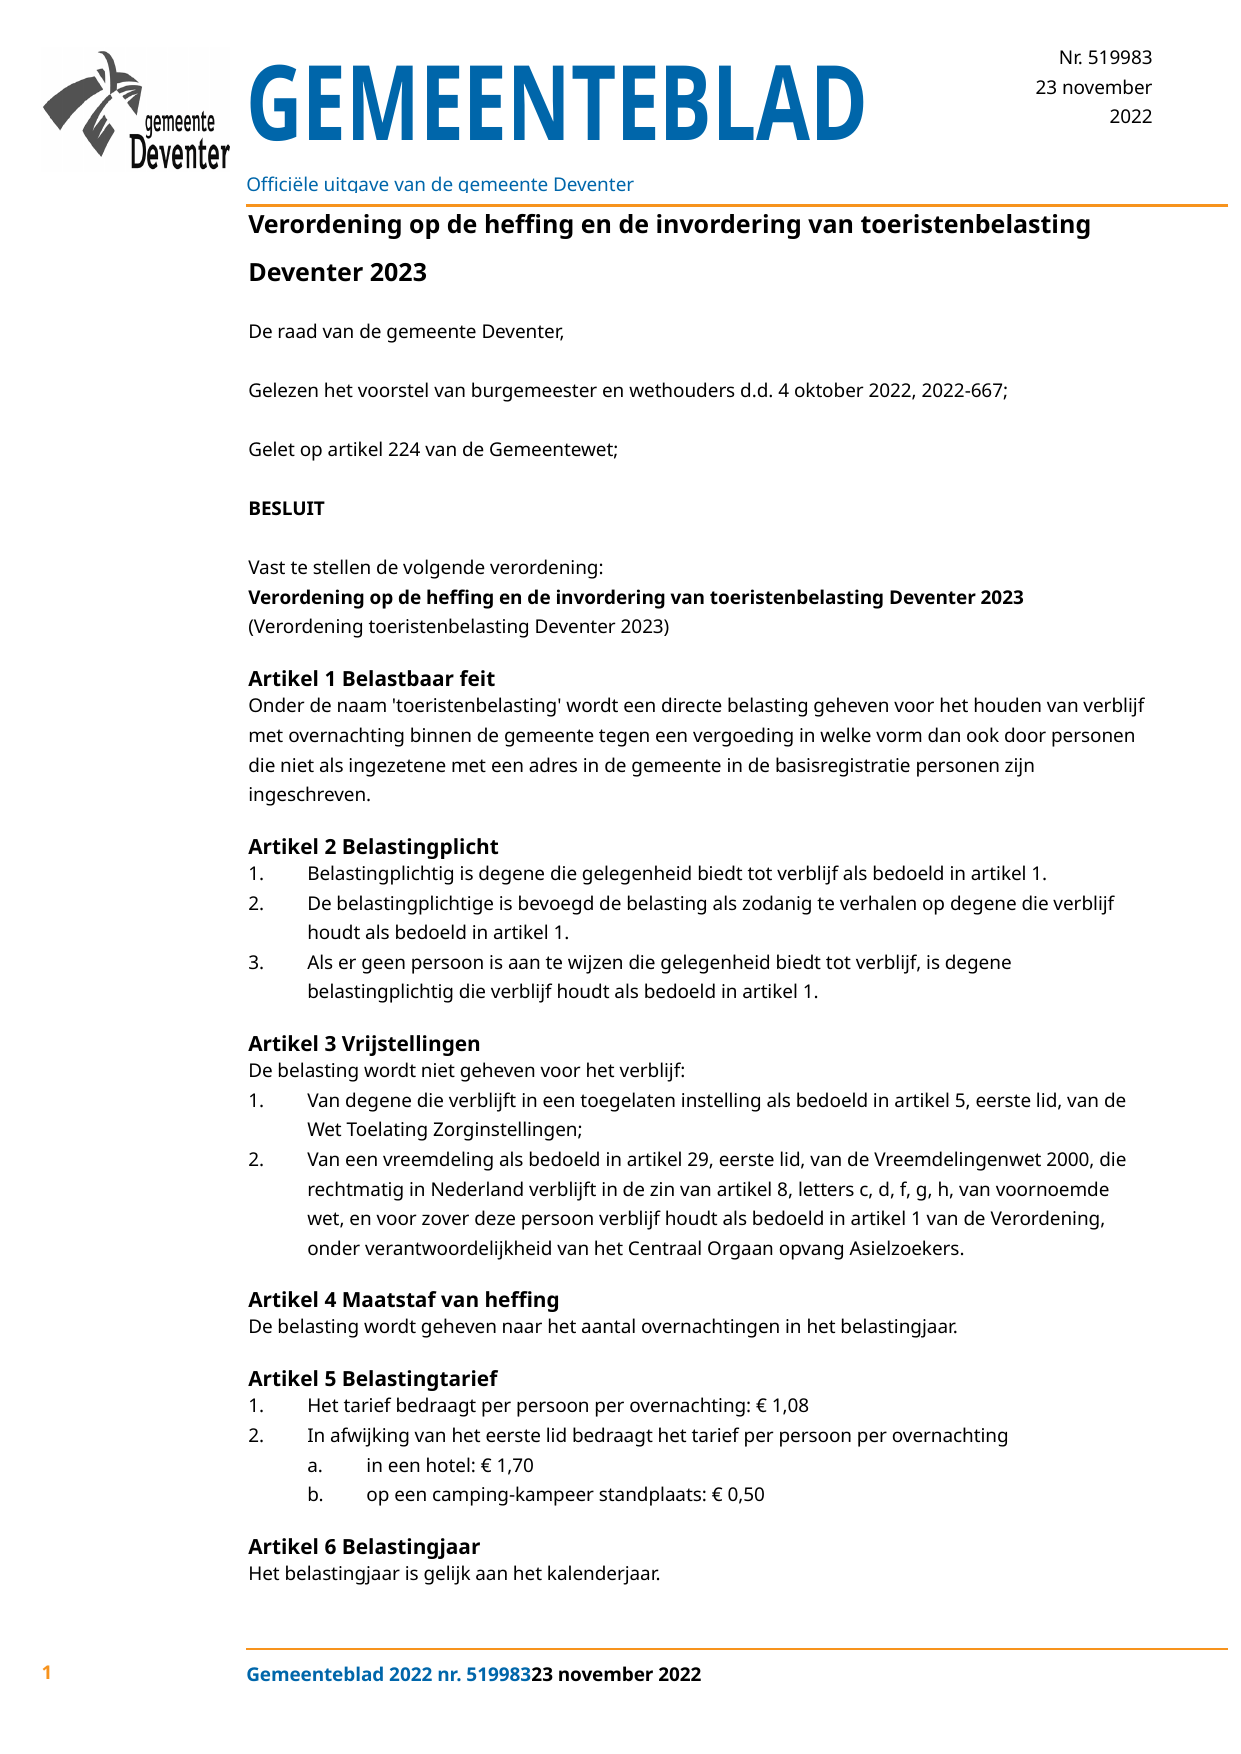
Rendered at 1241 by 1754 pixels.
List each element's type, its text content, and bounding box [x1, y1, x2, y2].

list Als er geen persoon is aan te wijzen die gelegenheid biedt tot verblijf, is degene belastingplichtig die verblijf houdt als bedoeld in artikel 1. [248, 949, 1152, 1004]
text De belasting wordt niet geheven voor het verblijf: [248, 1057, 1152, 1083]
text Gelet op artikel 224 van de Gemeentewet; [248, 436, 1152, 462]
list in een hotel: € 1,70 [307, 1452, 1152, 1477]
text Artikel 5 Belastingtarief [248, 1364, 1152, 1393]
text De belasting wordt geheven naar het aantal overnachtingen in het belastingjaar. [248, 1314, 1152, 1339]
text Verordening op de heffing en de invordering van toeristenbelasting Deventer 2023 [248, 584, 1152, 610]
text Het belastingjaar is gelijk aan het kalenderjaar. [248, 1560, 1152, 1586]
text (Verordening toeristenbelasting Deventer 2023) [248, 614, 1152, 639]
list Belastingplichtig is degene die gelegenheid biedt tot verblijf als bedoeld in artikel 1. [248, 860, 1152, 886]
list De belastingplichtige is bevoegd de belasting als zodanig te verhalen op degene die verblijf houdt als bedoeld in artikel 1. [248, 890, 1152, 945]
list Het tarief bedraagt per persoon per overnachting: € 1,08 [248, 1393, 1152, 1418]
text Artikel 6 Belastingjaar [248, 1532, 1152, 1560]
list Van een vreemdeling als bedoeld in artikel 29, eerste lid, van de Vreemdelingenwet 2000, die rechtmatig in Nederland verblijft in de zin van artikel 8, letters c, d, f, g, h, van voornoemde wet, en voor zover deze persoon verblijf houdt als bedoeld in artikel 1 van de Verordening, onder verantwoordelijkheid van het Centraal Orgaan opvang Asielzoekers. [248, 1146, 1152, 1261]
text Vast te stellen de volgende verordening: [248, 554, 1152, 580]
text Verordening op de heffing en de invordering van toeristenbelasting Deventer 2023 [248, 207, 1152, 288]
list op een camping-kampeer standplaats: € 0,50 [307, 1481, 1152, 1507]
text De raad van de gemeente Deventer, [248, 318, 1152, 344]
picture [41, 47, 231, 172]
text Artikel 2 Belastingplicht [248, 832, 1152, 860]
text BESLUIT [248, 495, 1152, 521]
text Gelezen het voorstel van burgemeester en wethouders d.d. 4 oktober 2022, 2022-667; [248, 377, 1152, 403]
text Onder de naam 'toeristenbelasting' wordt een directe belasting geheven voor het houden van verblijf met overnachting binnen de gemeente tegen een vergoeding in welke vorm dan ook door personen die niet als ingezetene met een adres in de gemeente in de basisregistratie personen zijn ingeschreven. [248, 693, 1152, 807]
list Van degene die verblijft in een toegelaten instelling als bedoeld in artikel 5, eerste lid, van de Wet Toelating Zorginstellingen; [248, 1087, 1152, 1142]
list In afwijking van het eerste lid bedraagt het tarief per persoon per overnachting [248, 1422, 1152, 1448]
text Artikel 1 Belastbaar feit [248, 664, 1152, 693]
text Artikel 3 Vrijstellingen [248, 1029, 1152, 1057]
text Artikel 4 Maatstaf van heffing [248, 1285, 1152, 1314]
